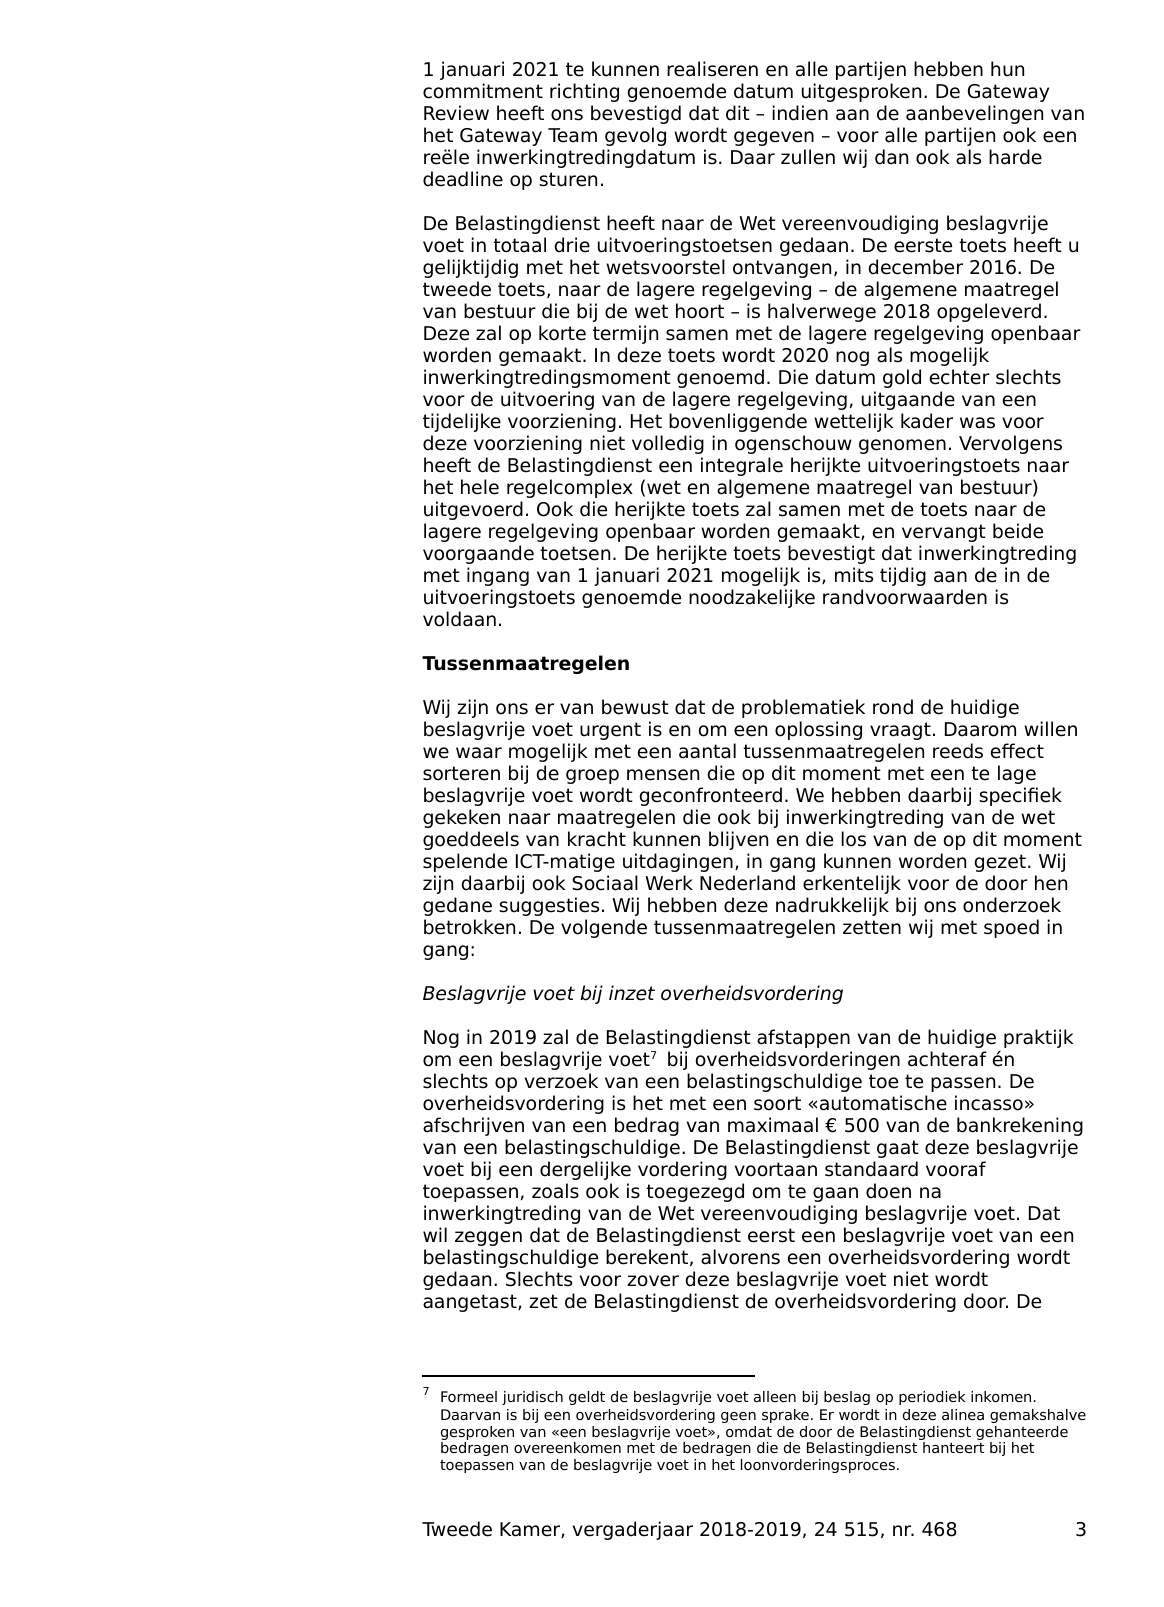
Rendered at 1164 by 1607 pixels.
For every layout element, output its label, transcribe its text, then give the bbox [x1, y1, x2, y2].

text Nog in 2019 zal de Belastingdienst afstappen van de huidige praktijk om een beslagvrije voet bij overheidsvorderingen achteraf én slechts op verzoek van een belastingschuldige toe te passen. De overheidsvordering is het met een soort «automatische incasso» afschrijven van een bedrag van maximaal € 500 van de bankrekening van een belastingschuldige. De Belastingdienst gaat deze beslagvrije voet bij een dergelijke vordering voortaan standaard vooraf toepassen, zoals ook is toegezegd om te gaan doen na inwerkingtreding van de Wet vereenvoudiging beslagvrije voet. Dat wil zeggen dat de Belastingdienst eerst een beslagvrije voet van een belastingschuldige berekent, alvorens een overheidsvordering wordt gedaan. Slechts voor zover deze beslagvrije voet niet wordt aangetast, zet de Belastingdienst de overheidsvordering door. De [422, 1027, 1087, 1313]
text 1 januari 2021 te kunnen realiseren en alle partijen hebben hun commitment richting genoemde datum uitgesproken. De Gateway Review heeft ons bevestigd dat dit – indien aan de aanbevelingen van het Gateway Team gevolg wordt gegeven – voor alle partijen ook een reële inwerkingtredingdatum is. Daar zullen wij dan ook als harde deadline op sturen. [422, 59, 1087, 191]
subtitle Beslagvrije voet bij inzet overheidsvordering [422, 983, 1087, 1005]
subtitle Tussenmaatregelen [422, 653, 1087, 675]
text Formeel juridisch geldt de beslagvrije voet alleen bij beslag op periodiek inkomen. Daarvan is bij een overheidsvordering geen sprake. Er wordt in deze alinea gemakshalve gesproken van «een beslagvrije voet», omdat de door de Belastingdienst gehanteerde bedragen overeenkomen met de bedragen die de Belastingdienst hanteert bij het toepassen van de beslagvrije voet in het loonvorderingsproces. [422, 1385, 1087, 1474]
text Wij zijn ons er van bewust dat de problematiek rond de huidige beslagvrije voet urgent is en om een oplossing vraagt. Daarom willen we waar mogelijk met een aantal tussenmaatregelen reeds effect sorteren bij de groep mensen die op dit moment met een te lage beslagvrije voet wordt geconfronteerd. We hebben daarbij specifiek gekeken naar maatregelen die ook bij inwerkingtreding van de wet goeddeels van kracht kunnen blijven en die los van de op dit moment spelende ICT-matige uitdagingen, in gang kunnen worden gezet. Wij zijn daarbij ook Sociaal Werk Nederland erkentelijk voor de door hen gedane suggesties. Wij hebben deze nadrukkelijk bij ons onderzoek betrokken. De volgende tussenmaatregelen zetten wij met spoed in gang: [422, 697, 1087, 961]
text De Belastingdienst heeft naar de Wet vereenvoudiging beslagvrije voet in totaal drie uitvoeringstoetsen gedaan. De eerste toets heeft u gelijktijdig met het wetsvoorstel ontvangen, in december 2016. De tweede toets, naar de lagere regelgeving – de algemene maatregel van bestuur die bij de wet hoort – is halverwege 2018 opgeleverd. Deze zal op korte termijn samen met de lagere regelgeving openbaar worden gemaakt. In deze toets wordt 2020 nog als mogelijk inwerkingtredingsmoment genoemd. Die datum gold echter slechts voor de uitvoering van de lagere regelgeving, uitgaande van een tijdelijke voorziening. Het bovenliggende wettelijk kader was voor deze voorziening niet volledig in ogenschouw genomen. Vervolgens heeft de Belastingdienst een integrale herijkte uitvoeringstoets naar het hele regelcomplex (wet en algemene maatregel van bestuur) uitgevoerd. Ook die herijkte toets zal samen met de toets naar de lagere regelgeving openbaar worden gemaakt, en vervangt beide voorgaande toetsen. De herijkte toets bevestigt dat inwerkingtreding met ingang van 1 januari 2021 mogelijk is, mits tijdig aan de in de uitvoeringstoets genoemde noodzakelijke randvoorwaarden is voldaan. [422, 213, 1087, 631]
